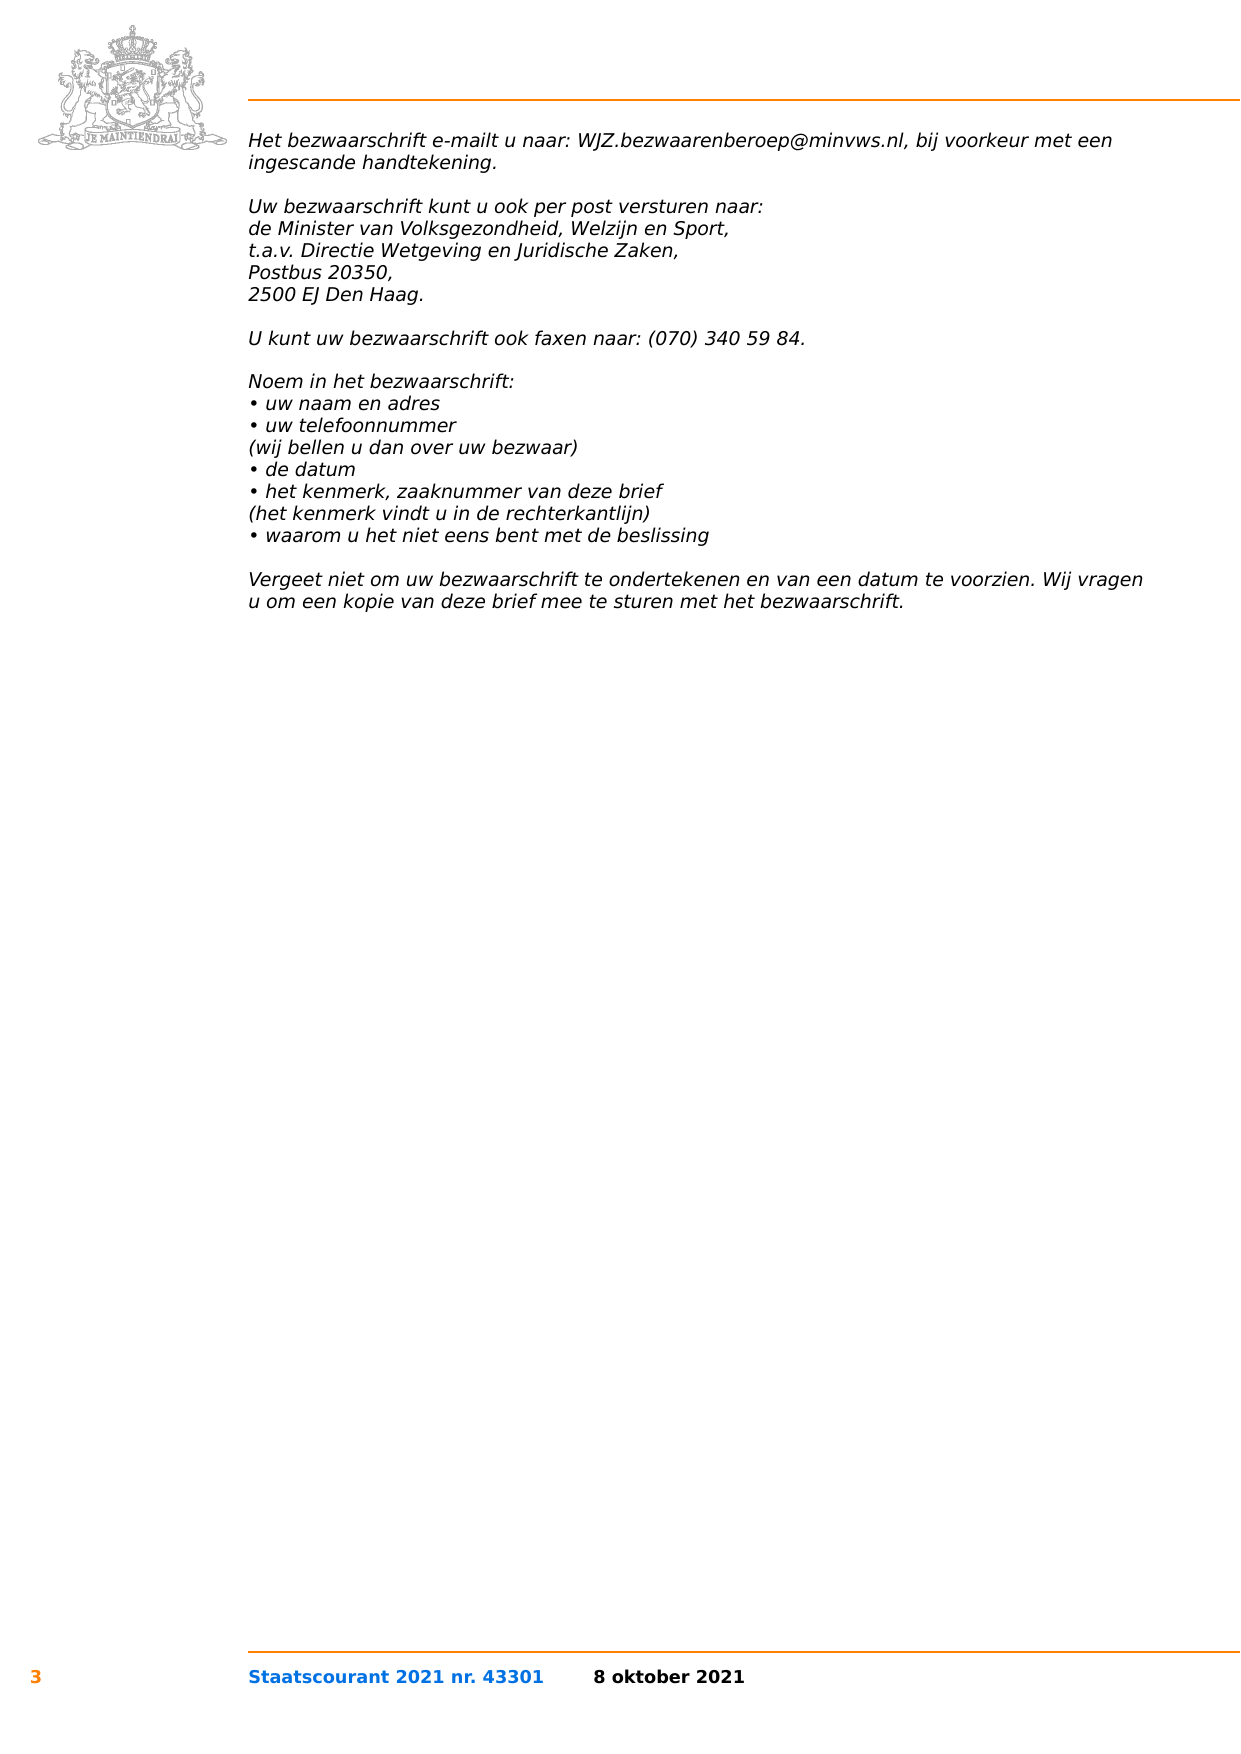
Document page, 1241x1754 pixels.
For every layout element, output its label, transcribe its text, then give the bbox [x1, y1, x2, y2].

text • het kenmerk, zaaknummer van deze brief [248, 481, 1163, 503]
text Vergeet niet om uw bezwaarschrift te ondertekenen en van een datum te voorzien. Wij vragen u om een kopie van deze brief mee te sturen met het bezwaarschrift. [248, 569, 1163, 613]
text de Minister van Volksgezondheid, Welzijn en Sport, [248, 218, 1163, 240]
text Noem in het bezwaarschrift: [248, 371, 1163, 393]
text U kunt uw bezwaarschrift ook faxen naar: (070) 340 59 84. [248, 327, 1163, 349]
text (het kenmerk vindt u in de rechterkantlijn) [248, 503, 1163, 525]
text • de datum [248, 459, 1163, 481]
text Postbus 20350, [248, 262, 1163, 284]
text • uw telefoonnummer [248, 415, 1163, 437]
text 2500 EJ Den Haag. [248, 284, 1163, 306]
text • waarom u het niet eens bent met de beslissing [248, 525, 1163, 547]
text • uw naam en adres [248, 393, 1163, 415]
text t.a.v. Directie Wetgeving en Juridische Zaken, [248, 240, 1163, 262]
text (wij bellen u dan over uw bezwaar) [248, 437, 1163, 459]
text Het bezwaarschrift e-mailt u naar: WJZ.bezwaarenberoep@minvws.nl, bij voorkeur met een ingescande handtekening. [248, 130, 1163, 174]
text Uw bezwaarschrift kunt u ook per post versturen naar: [248, 196, 1163, 218]
picture [38, 25, 227, 150]
